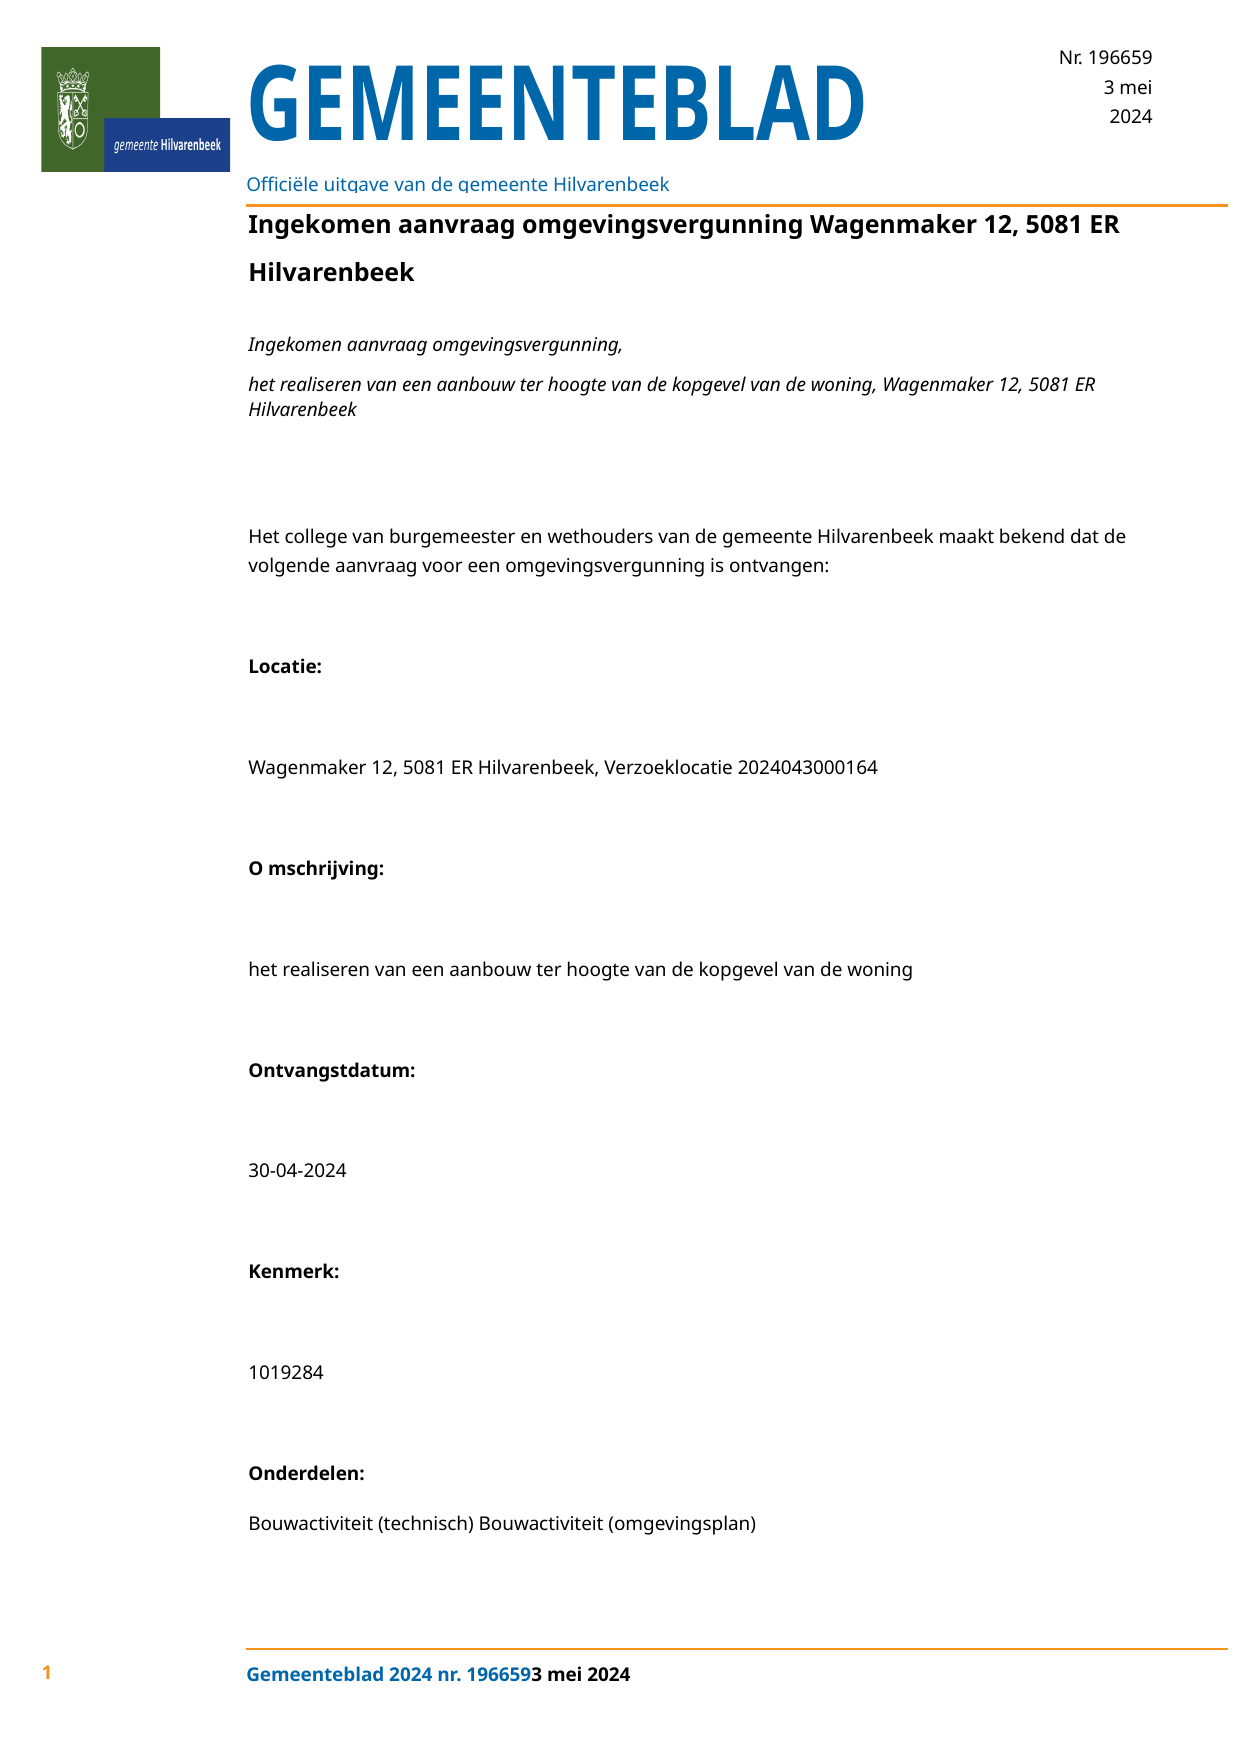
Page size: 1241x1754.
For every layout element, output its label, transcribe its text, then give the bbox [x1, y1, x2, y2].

text Ingekomen aanvraag omgevingsvergunning, [248, 331, 1152, 357]
text het realiseren van een aanbouw ter hoogte van de kopgevel van de woning, Wagenmaker 12, 5081 ER Hilvarenbeek [248, 371, 1152, 422]
text Bouwactiviteit (technisch) Bouwactiviteit (omgevingsplan) [248, 1511, 1152, 1536]
text 1019284 [248, 1359, 1152, 1385]
text O mschrijving: [248, 855, 1152, 881]
text Het college van burgemeester en wethouders van de gemeente Hilvarenbeek maakt bekend dat de volgende aanvraag voor een omgevingsvergunning is ontvangen: [248, 523, 1152, 578]
text Ingekomen aanvraag omgevingsvergunning Wagenmaker 12, 5081 ER Hilvarenbeek [248, 207, 1152, 288]
text Onderdelen: [248, 1460, 1152, 1486]
text Wagenmaker 12, 5081 ER Hilvarenbeek, Verzoeklocatie 2024043000164 [248, 754, 1152, 780]
text het realiseren van een aanbouw ter hoogte van de kopgevel van de woning [248, 956, 1152, 982]
text Locatie: [248, 653, 1152, 679]
text Ontvangstdatum: [248, 1057, 1152, 1082]
text Kenmerk: [248, 1258, 1152, 1284]
picture [41, 47, 231, 172]
text 30-04-2024 [248, 1158, 1152, 1183]
